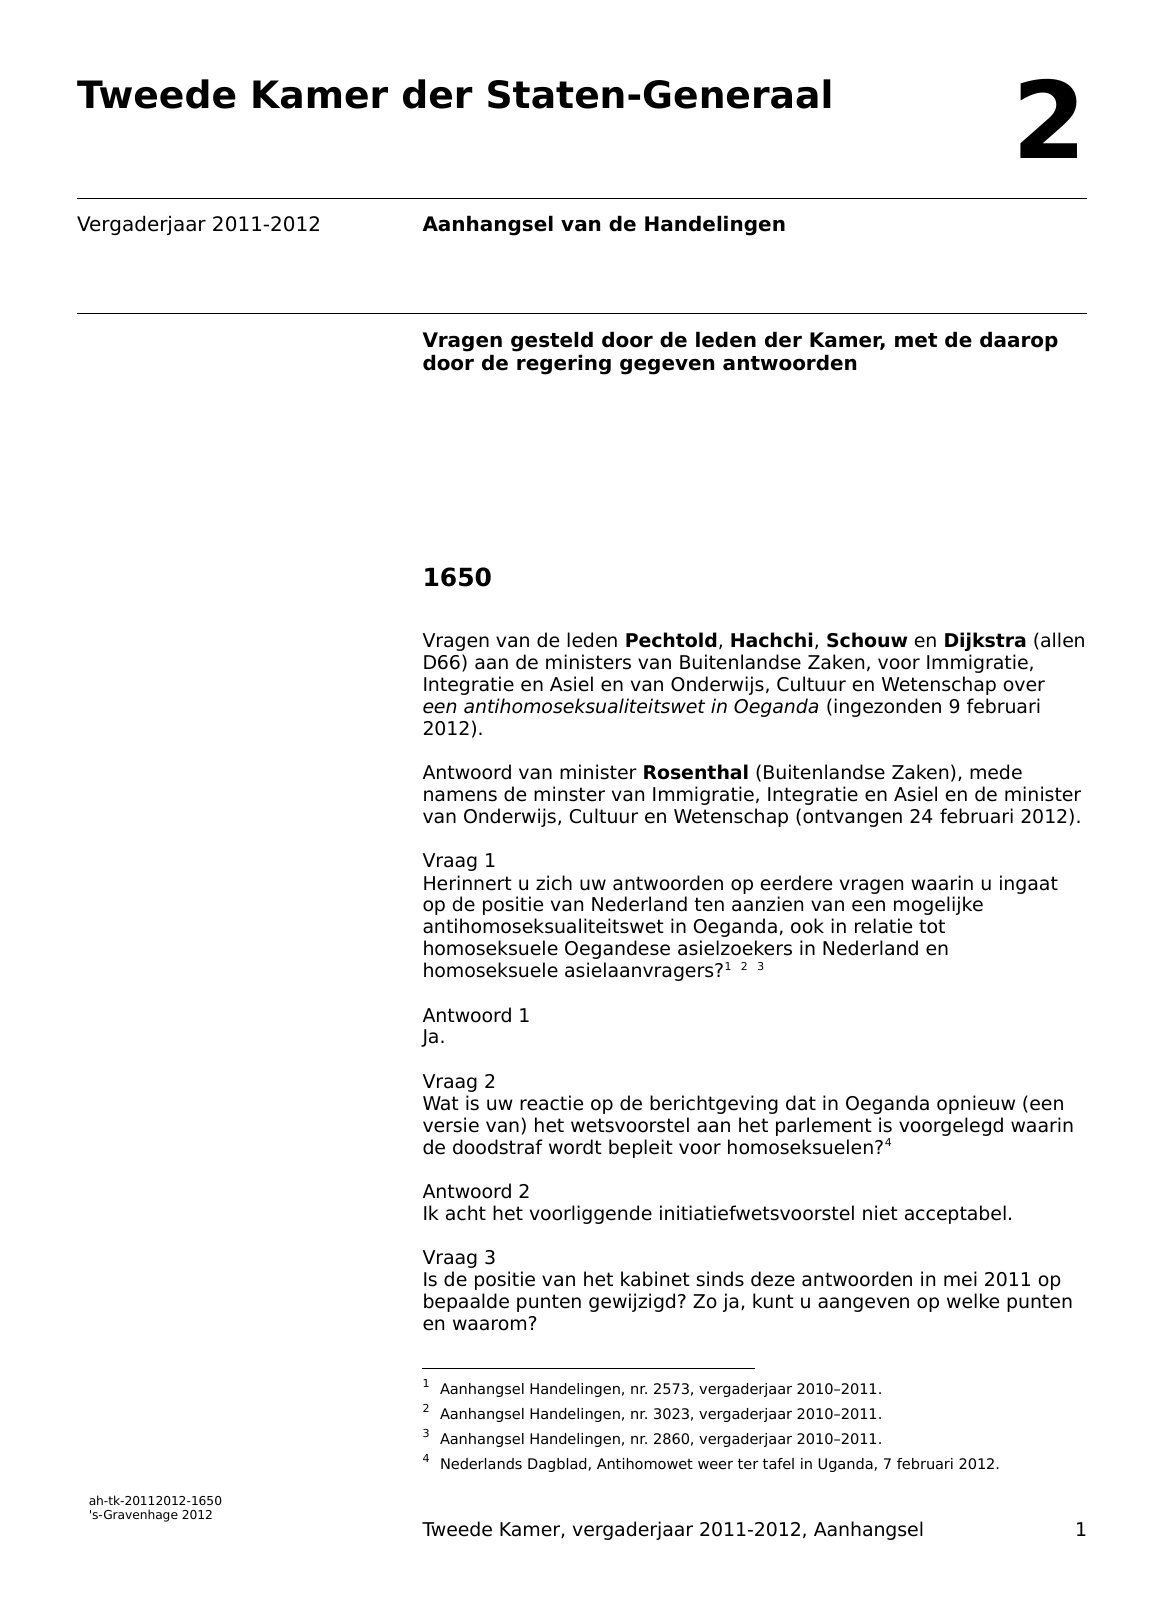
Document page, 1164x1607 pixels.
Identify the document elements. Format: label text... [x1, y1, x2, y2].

text Ja. [422, 1026, 1087, 1048]
text Vragen van de leden Pechtold, Hachchi, Schouw en Dijkstra (allen D66) aan de ministers van Buitenlandse Zaken, voor Immigratie, Integratie en Asiel en van Onderwijs, Cultuur en Wetenschap over een antihomoseksualiteitswet in Oeganda (ingezonden 9 februari 2012). [422, 630, 1087, 740]
text Aanhangsel Handelingen, nr. 2860, vergaderjaar 2010–2011. [422, 1427, 1087, 1449]
text 's-Gravenhage 2012 [88, 1508, 323, 1522]
text Is de positie van het kabinet sinds deze antwoorden in mei 2011 op bepaalde punten gewijzigd? Zo ja, kunt u aangeven op welke punten en waarom? [422, 1269, 1087, 1335]
table_header 2 [886, 59, 1087, 198]
text Nederlands Dagblad, Antihomowet weer ter tafel in Uganda, 7 februari 2012. [422, 1452, 1087, 1474]
text Antwoord van minister Rosenthal (Buitenlandse Zaken), mede namens de minster van Immigratie, Integratie en Asiel en de minister van Onderwijs, Cultuur en Wetenschap (ontvangen 24 februari 2012). [422, 762, 1087, 828]
text Aanhangsel Handelingen, nr. 2573, vergaderjaar 2010–2011. [422, 1377, 1087, 1399]
text Ik acht het voorliggende initiatiefwetsvoorstel niet acceptabel. [422, 1203, 1087, 1225]
table_cell [77, 314, 422, 375]
table_cell Vergaderjaar 2011-2012 [77, 199, 422, 313]
text Antwoord 1 [422, 1004, 1087, 1026]
text ah-tk-20112012-1650 [88, 1494, 323, 1508]
text Aanhangsel Handelingen, nr. 3023, vergaderjaar 2010–2011. [422, 1402, 1087, 1424]
text Vraag 1 [422, 850, 1087, 872]
table_header Tweede Kamer der Staten-Generaal [77, 59, 886, 198]
text Wat is uw reactie op de berichtgeving dat in Oeganda opnieuw (een versie van) het wetsvoorstel aan het parlement is voorgelegd waarin de doodstraf wordt bepleit voor homoseksuelen? [422, 1093, 1087, 1158]
text 1650 [422, 563, 1087, 592]
text Antwoord 2 [422, 1181, 1087, 1203]
table_cell Vragen gesteld door de leden der Kamer, met de daarop door de regering gegeven antwoorden [422, 314, 1087, 375]
text Vraag 2 [422, 1071, 1087, 1093]
text Herinnert u zich uw antwoorden op eerdere vragen waarin u ingaat op de positie van Nederland ten aanzien van een mogelijke antihomoseksualiteitswet in Oeganda, ook in relatie tot homoseksuele Oegandese asielzoekers in Nederland en homoseksuele asielaanvragers? [422, 872, 1087, 982]
table_cell Aanhangsel van de Handelingen [422, 199, 1087, 313]
text Vraag 3 [422, 1247, 1087, 1269]
